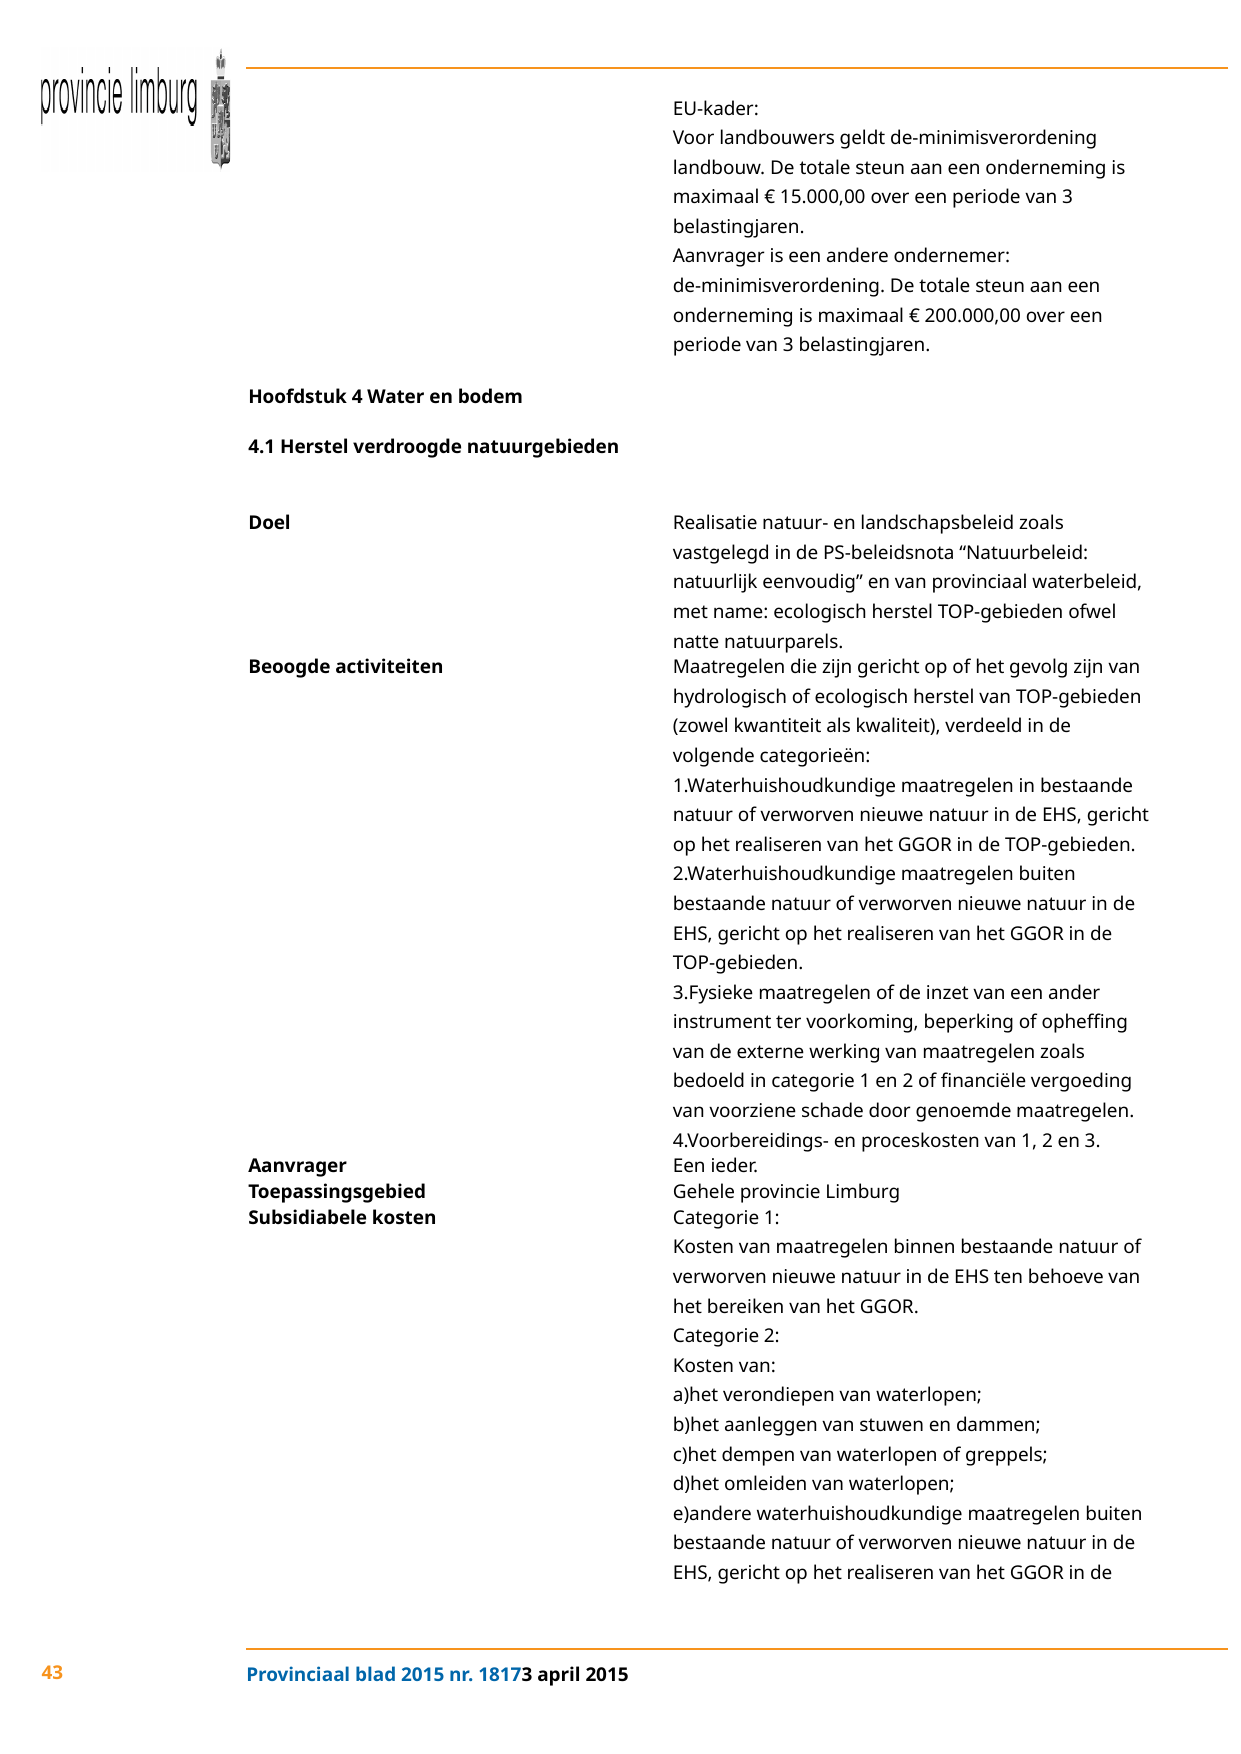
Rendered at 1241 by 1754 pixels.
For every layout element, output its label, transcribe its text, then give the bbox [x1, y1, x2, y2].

text 4.1 Herstel verdroogde natuurgebieden [248, 433, 1152, 459]
table_cell Toepassingsgebied [248, 1178, 673, 1204]
table_cell Maatregelen die zijn gericht op of het gevolg zijn van hydrologisch of ecologisch herstel van TOP-gebieden (zowel kwantiteit als kwaliteit), verdeeld in de volgende categorieën: 1.Waterhuishoudkundige maatregelen in bestaande natuur of verworven nieuwe natuur in de EHS, gericht op het realiseren van het GGOR in de TOP-gebieden. 2.Waterhuishoudkundige maatregelen buiten bestaande natuur of verworven nieuwe natuur in de EHS, gericht op het realiseren van het GGOR in de TOP-gebieden. 3.Fysieke maatregelen of de inzet van een ander instrument ter voorkoming, beperking of opheffing van de externe werking van maatregelen zoals bedoeld in categorie 1 en 2 of financiële vergoeding van voorziene schade door genoemde maatregelen. 4.Voorbereidings- en proceskosten van 1, 2 en 3. [673, 654, 1152, 1153]
table_cell Categorie 1: Kosten van maatregelen binnen bestaande natuur of verworven nieuwe natuur in de EHS ten behoeve van het bereiken van het GGOR. Categorie 2: Kosten van: a)het verondiepen van waterlopen; b)het aanleggen van stuwen en dammen; c)het dempen van waterlopen of greppels; d)het omleiden van waterlopen; e)andere waterhuishoudkundige maatregelen buiten bestaande natuur of verworven nieuwe natuur in de EHS, gericht op het realiseren van het GGOR in de [673, 1204, 1152, 1585]
table_cell Een ieder. [673, 1153, 1152, 1178]
table_cell Aanvrager [248, 1153, 673, 1178]
table_header Realisatie natuur- en landschapsbeleid zoals vastgelegd in de PS-beleidsnota “Natuurbeleid: natuurlijk eenvoudig” en van provinciaal waterbeleid, met name: ecologisch herstel TOP-gebieden ofwel natte natuurparels. [673, 510, 1152, 653]
text Hoofdstuk 4 Water en bodem [248, 383, 1152, 409]
table_header Doel [248, 510, 673, 653]
table_cell Subsidiabele kosten [248, 1204, 673, 1585]
table_cell EU-kader: Voor landbouwers geldt de-minimisverordening landbouw. De totale steun aan een onderneming is maximaal € 15.000,00 over een periode van 3 belastingjaren. Aanvrager is een andere ondernemer: de-minimisverordening. De totale steun aan een onderneming is maximaal € 200.000,00 over een periode van 3 belastingjaren. [673, 95, 1152, 357]
table_cell Beoogde activiteiten [248, 654, 673, 1153]
table_cell [248, 95, 673, 357]
table_cell Gehele provincie Limburg [673, 1178, 1152, 1204]
picture [41, 47, 231, 172]
